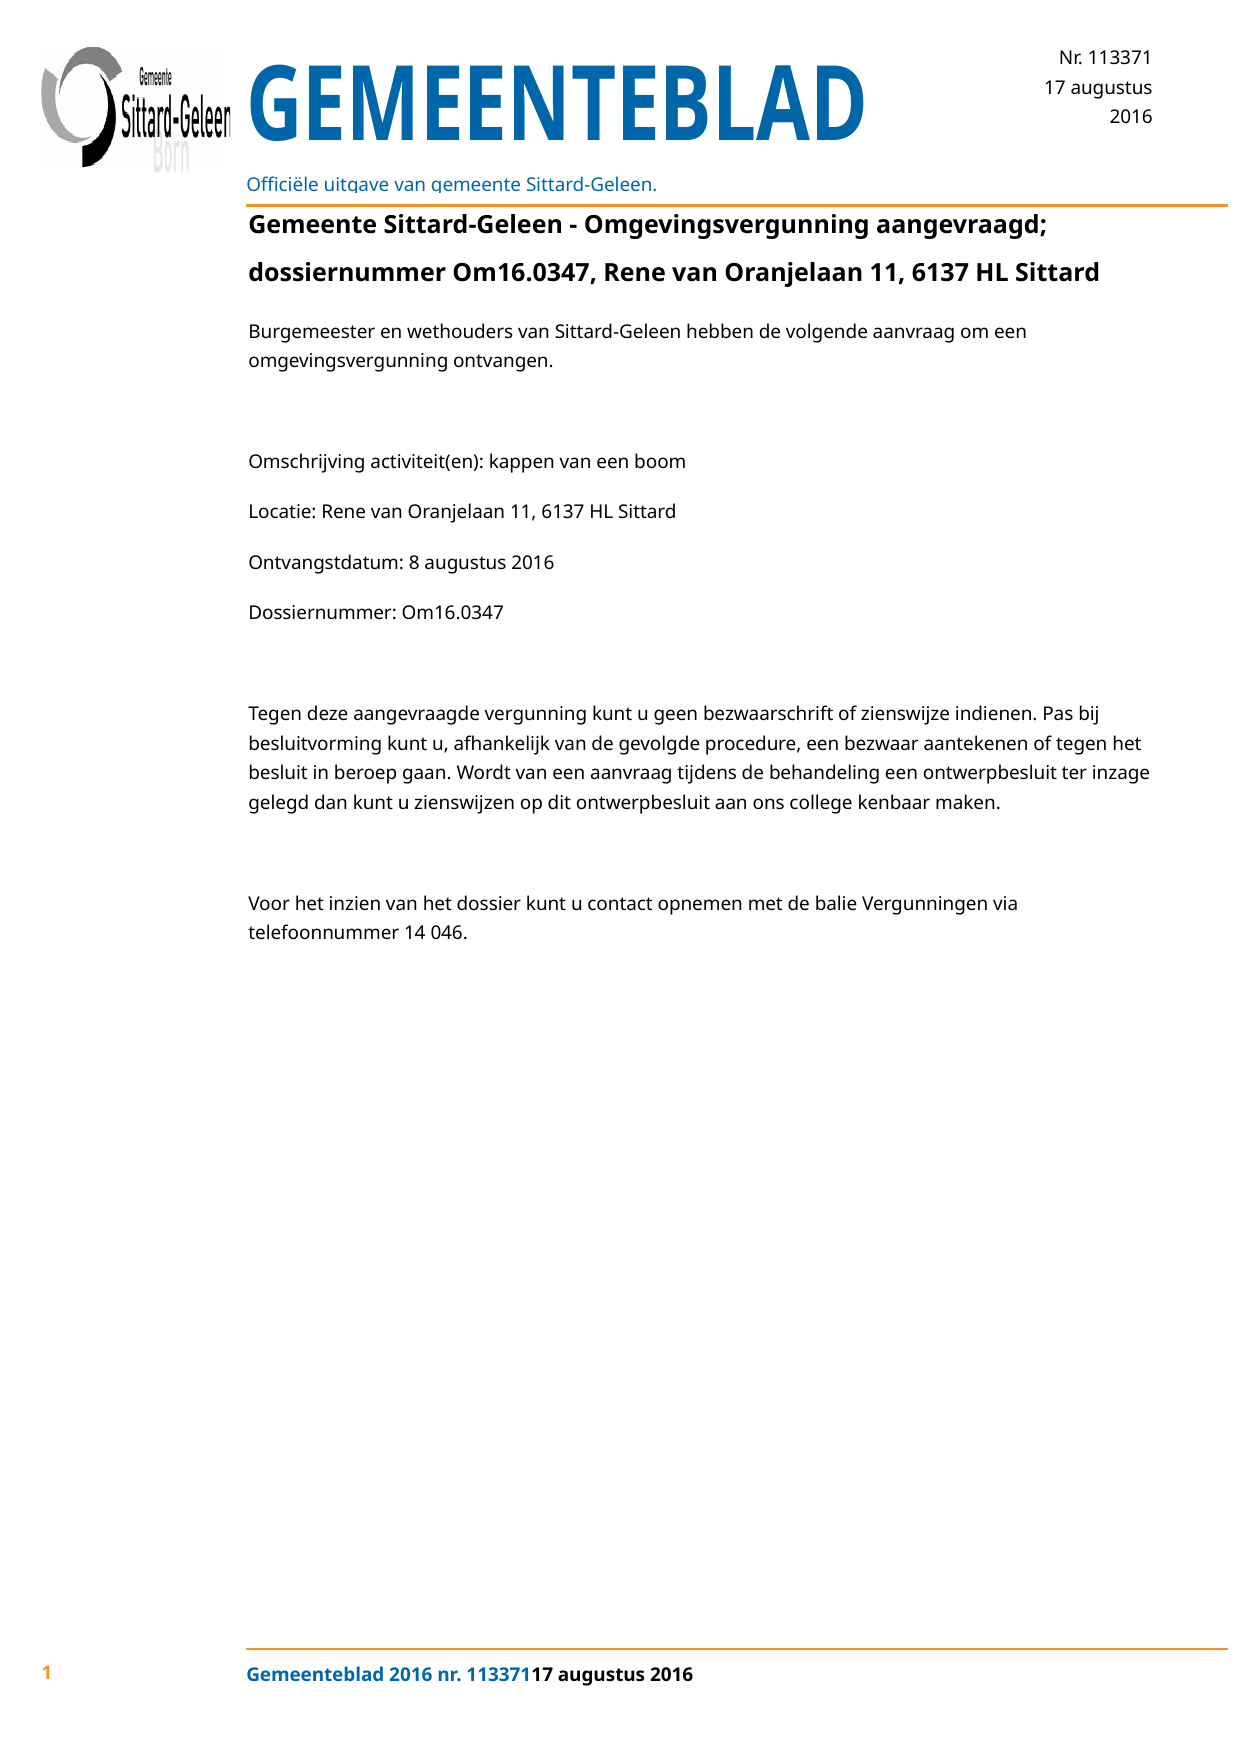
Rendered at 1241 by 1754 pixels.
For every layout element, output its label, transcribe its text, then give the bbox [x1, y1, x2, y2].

text Locatie: Rene van Oranjelaan 11, 6137 HL Sittard [248, 499, 1152, 524]
text Ontvangstdatum: 8 augustus 2016 [248, 549, 1152, 575]
text Voor het inzien van het dossier kunt u contact opnemen met de balie Vergunningen via telefoonnummer 14 046. [248, 890, 1152, 945]
text Omschrijving activiteit(en): kappen van een boom [248, 448, 1152, 474]
text Gemeente Sittard-Geleen - Omgevingsvergunning aangevraagd; dossiernummer Om16.0347, Rene van Oranjelaan 11, 6137 HL Sittard [248, 207, 1152, 288]
text Burgemeester en wethouders van Sittard-Geleen hebben de volgende aanvraag om een omgevingsvergunning ontvangen. [248, 318, 1152, 373]
picture [41, 47, 231, 172]
text Tegen deze aangevraagde vergunning kunt u geen bezwaarschrift of zienswijze indienen. Pas bij besluitvorming kunt u, afhankelijk van de gevolgde procedure, een bezwaar aantekenen of tegen het besluit in beroep gaan. Wordt van een aanvraag tijdens de behandeling een ontwerpbesluit ter inzage gelegd dan kunt u zienswijzen op dit ontwerpbesluit aan ons college kenbaar maken. [248, 700, 1152, 815]
text Dossiernummer: Om16.0347 [248, 599, 1152, 625]
